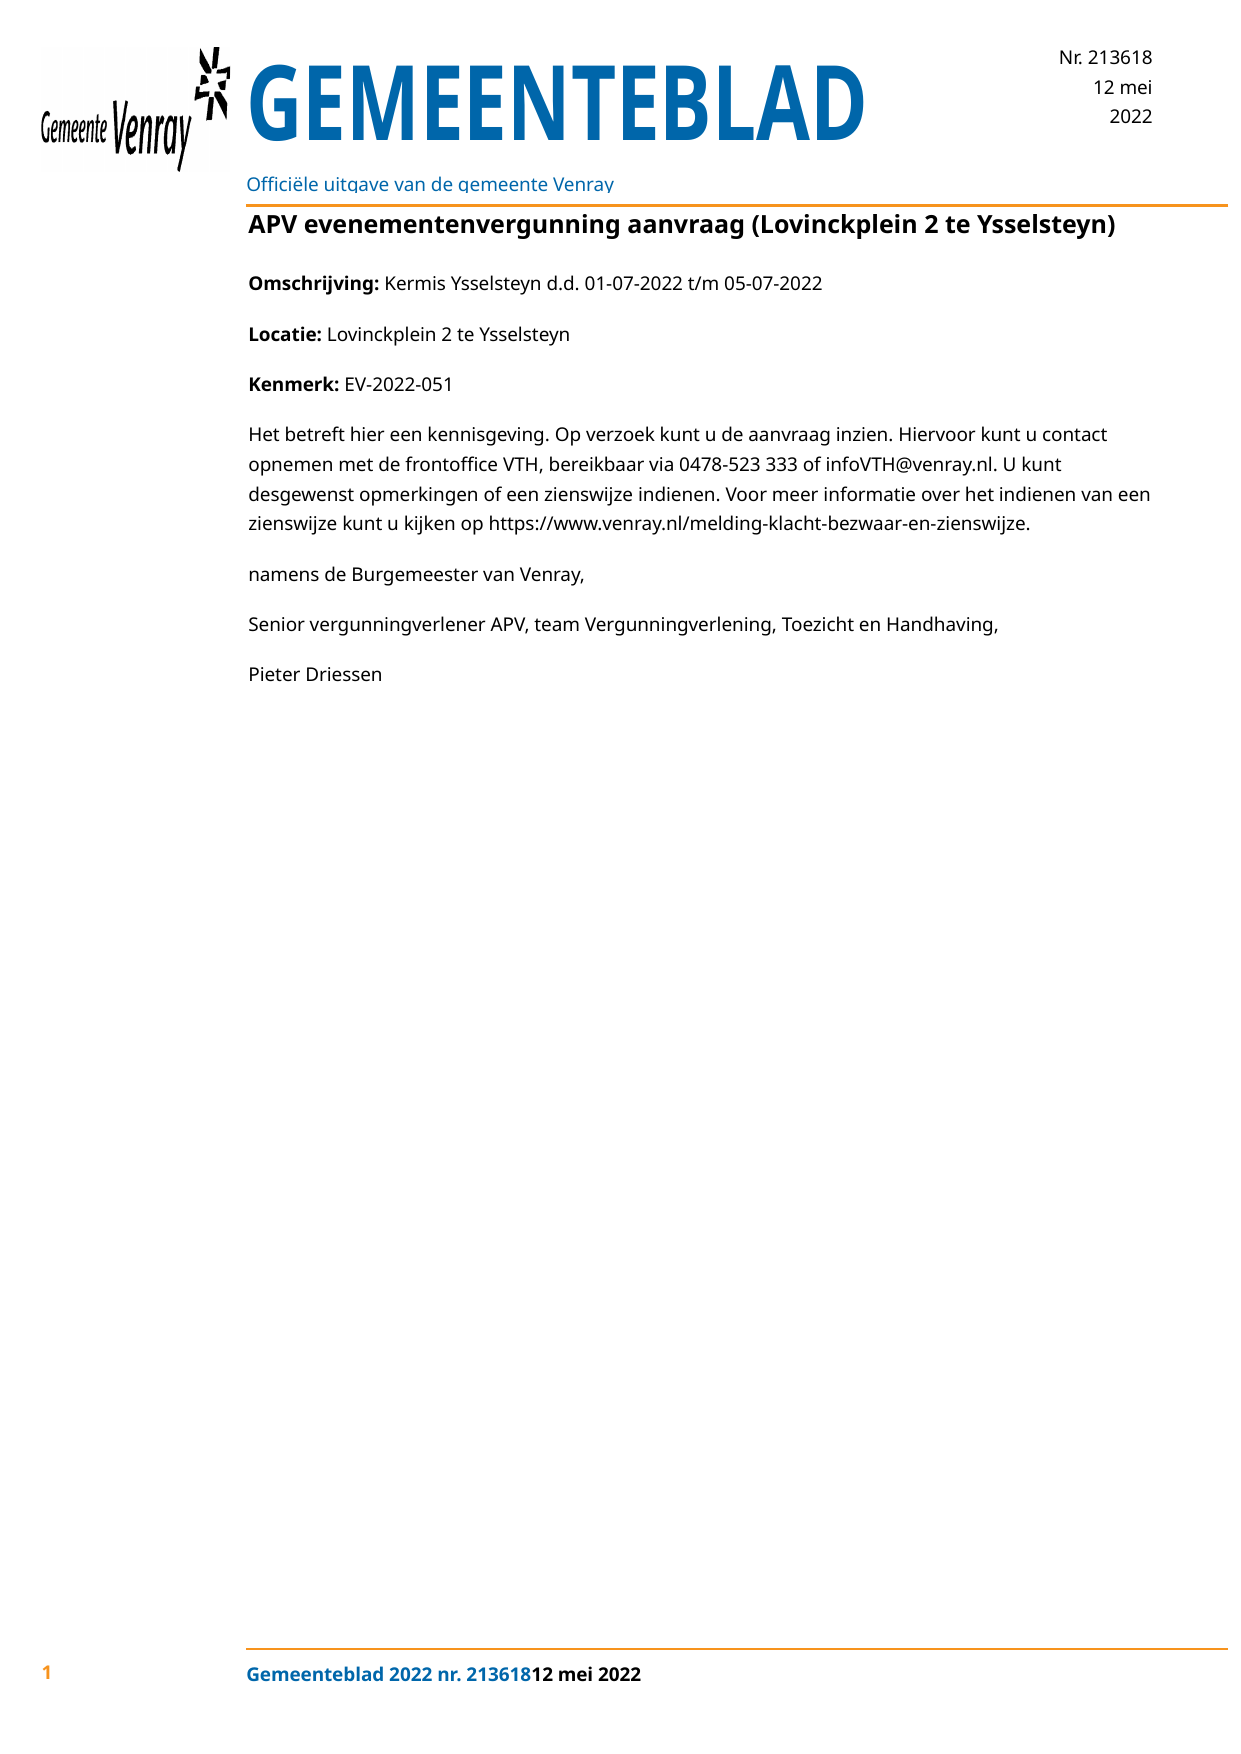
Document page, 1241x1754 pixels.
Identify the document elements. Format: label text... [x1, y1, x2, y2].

text Omschrijving: Kermis Ysselsteyn d.d. 01-07-2022 t/m 05-07-2022 [248, 270, 1152, 296]
text Locatie: Lovinckplein 2 te Ysselsteyn [248, 321, 1152, 346]
text Senior vergunningverlener APV, team Vergunningverlening, Toezicht en Handhaving, [248, 611, 1152, 637]
text namens de Burgemeester van Venray, [248, 561, 1152, 586]
picture [41, 47, 231, 172]
text Het betreft hier een kennisgeving. Op verzoek kunt u de aanvraag inzien. Hiervoor kunt u contact opnemen met de frontoffice VTH, bereikbaar via 0478-523 333 of infoVTH@venray.nl. U kunt desgewenst opmerkingen of een zienswijze indienen. Voor meer informatie over het indienen van een zienswijze kunt u kijken op https://www.venray.nl/melding-klacht-bezwaar-en-zienswijze. [248, 422, 1152, 536]
text APV evenementenvergunning aanvraag (Lovinckplein 2 te Ysselsteyn) [248, 207, 1152, 241]
text Pieter Driessen [248, 662, 1152, 687]
text Kenmerk: EV-2022-051 [248, 371, 1152, 397]
